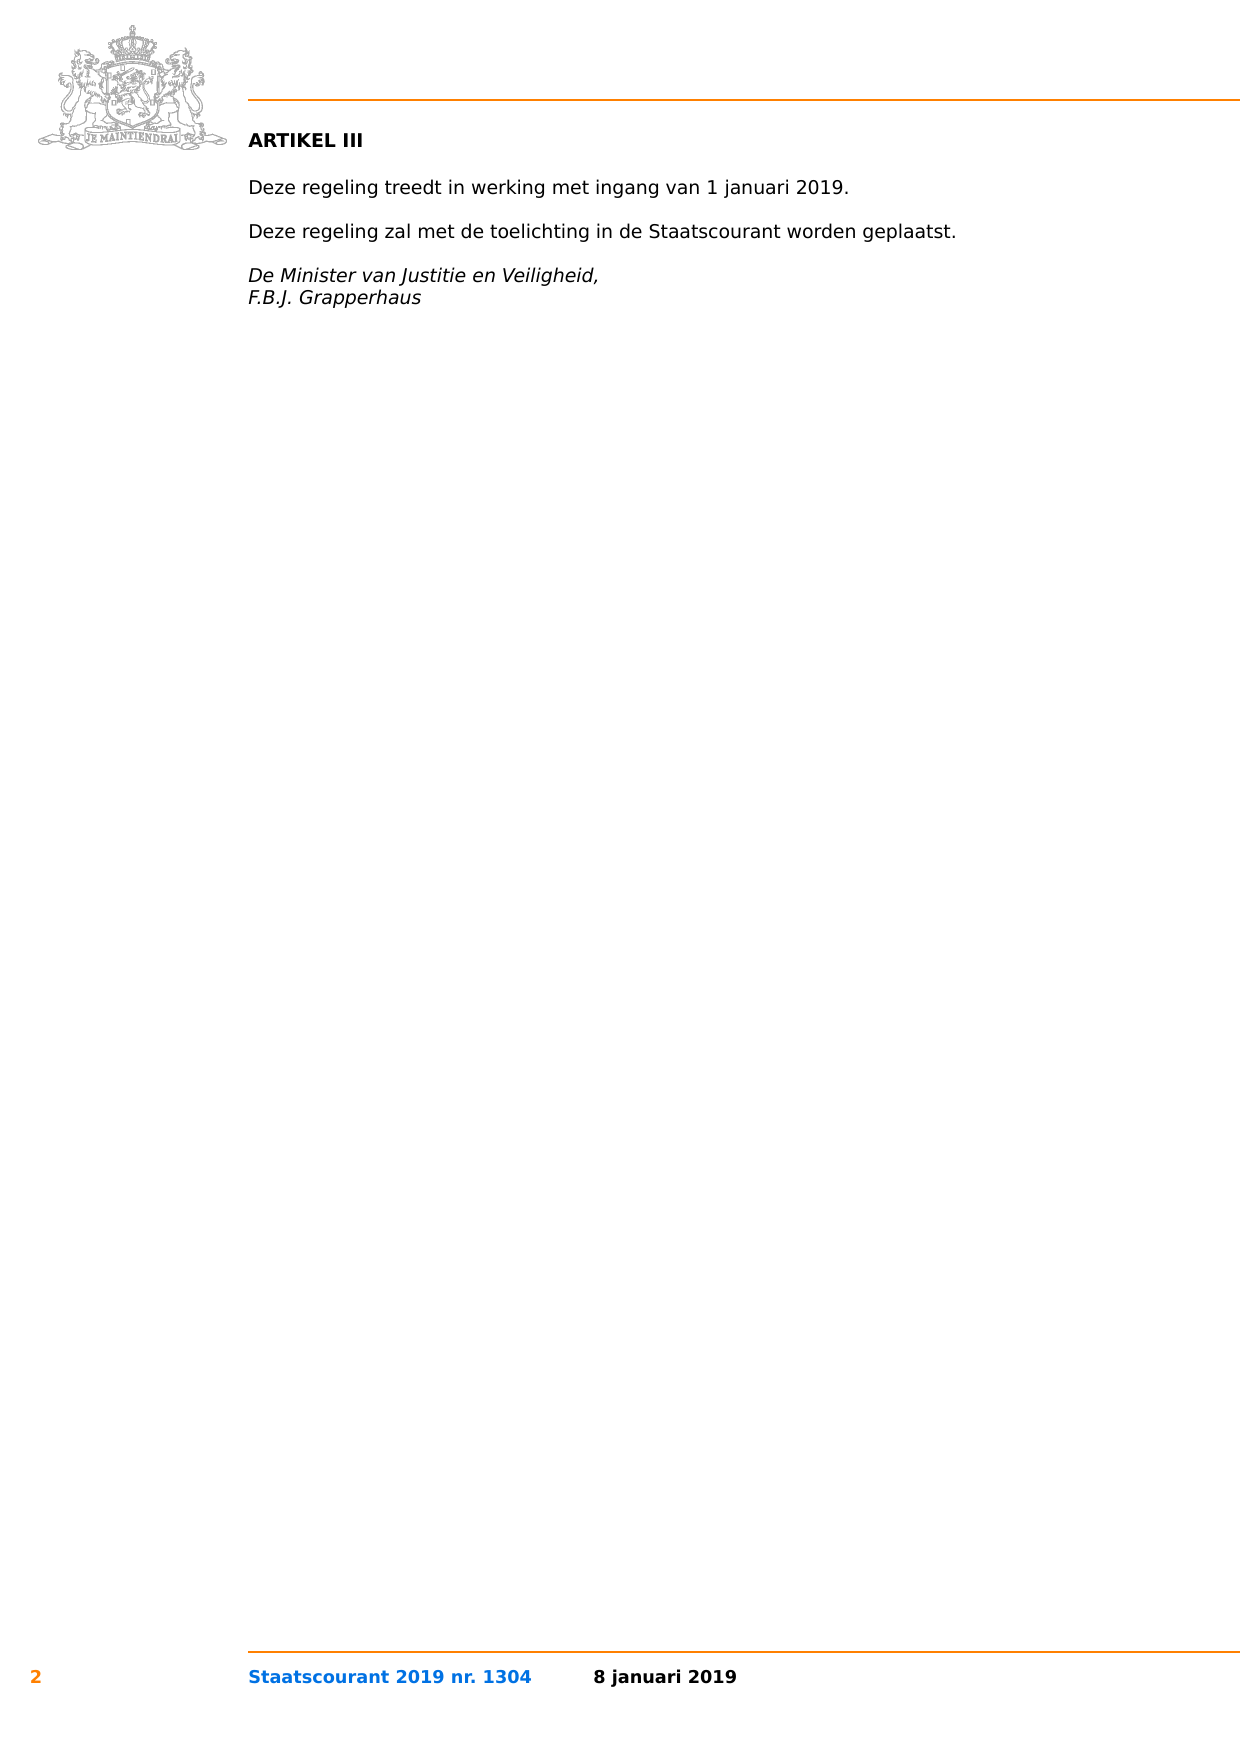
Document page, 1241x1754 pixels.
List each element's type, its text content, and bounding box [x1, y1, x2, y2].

subtitle ARTIKEL III [248, 130, 1163, 152]
picture [38, 25, 227, 150]
text Deze regeling zal met de toelichting in de Staatscourant worden geplaatst. [248, 221, 1163, 243]
text De Minister van Justitie en Veiligheid, F.B.J. Grapperhaus [248, 264, 1163, 308]
text Deze regeling treedt in werking met ingang van 1 januari 2019. [248, 177, 1163, 199]
